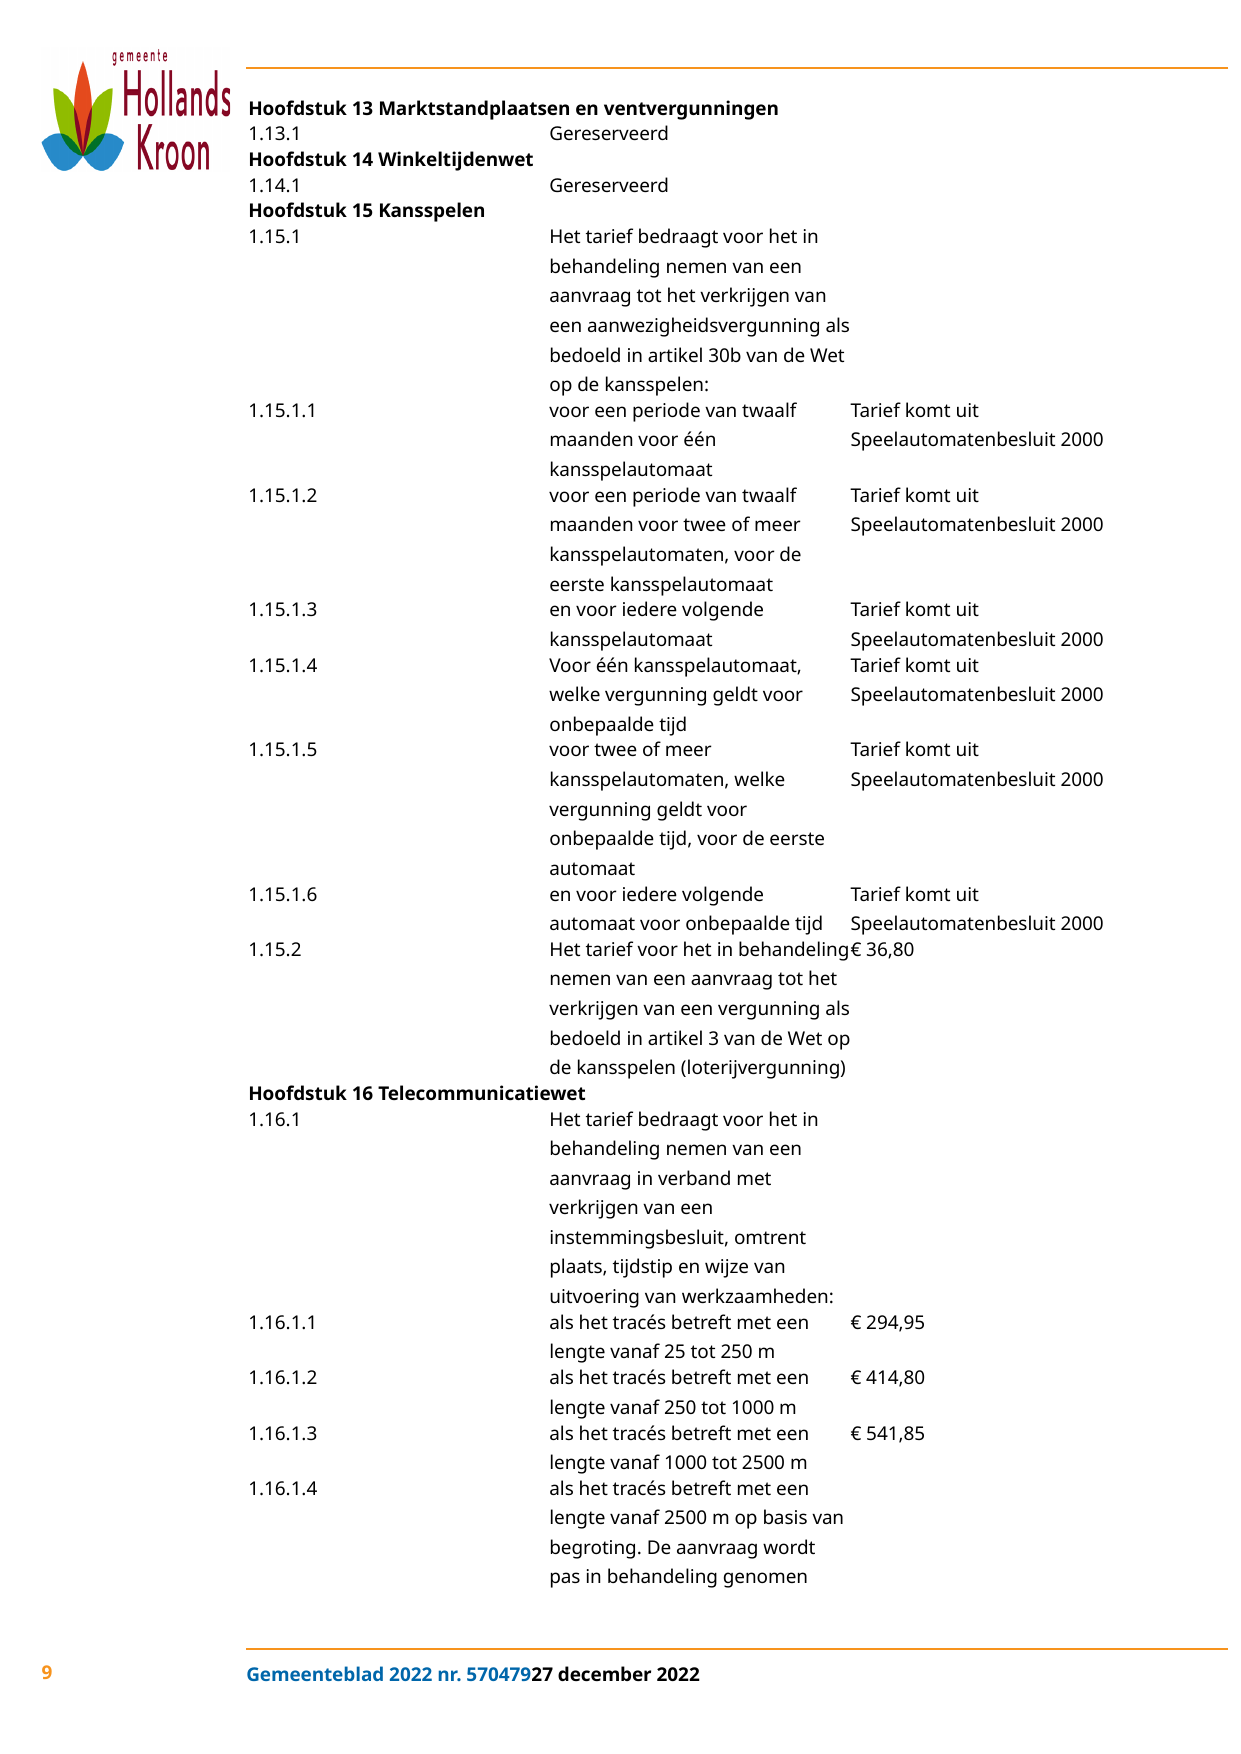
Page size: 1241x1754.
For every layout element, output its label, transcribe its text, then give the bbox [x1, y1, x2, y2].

table_cell 1.15.1.1 [248, 397, 549, 482]
table_cell 1.16.1.1 [248, 1309, 549, 1364]
table_cell [850, 1106, 1152, 1309]
table_cell Het tarief bedraagt voor het in behandeling nemen van een aanvraag in verband met verkrijgen van een instemmingsbesluit, omtrent plaats, tijdstip en wijze van uitvoering van werkzaamheden: [549, 1106, 850, 1309]
table_cell Hoofdstuk 16 Telecommunicatiewet [248, 1080, 1152, 1106]
table_cell als het tracés betreft met een lengte vanaf 2500 m op basis van begroting. De aanvraag wordt pas in behandeling genomen [549, 1475, 850, 1589]
table_cell € 36,80 [850, 936, 1152, 1080]
table_cell 1.15.1.5 [248, 737, 549, 881]
table_cell 1.16.1.4 [248, 1475, 549, 1589]
table_cell Tarief komt uit Speelautomatenbesluit 2000 [850, 596, 1152, 652]
table_cell en voor iedere volgende automaat voor onbepaalde tijd [549, 881, 850, 936]
table_cell 1.15.1.6 [248, 881, 549, 936]
table_cell Voor één kansspelautomaat, welke vergunning geldt voor onbepaalde tijd [549, 652, 850, 737]
table_cell [850, 1475, 1152, 1589]
table_cell en voor iedere volgende kansspelautomaat [549, 596, 850, 652]
table_cell voor twee of meer kansspelautomaten, welke vergunning geldt voor onbepaalde tijd, voor de eerste automaat [549, 737, 850, 881]
table_cell [850, 224, 1152, 397]
table_cell € 294,95 [850, 1309, 1152, 1364]
table_cell Hoofdstuk 13 Marktstandplaatsen en ventvergunningen [248, 95, 1152, 121]
table_cell 1.15.1 [248, 224, 549, 397]
table_cell als het tracés betreft met een lengte vanaf 1000 tot 2500 m [549, 1420, 850, 1475]
table_cell Hoofdstuk 15 Kansspelen [248, 198, 1152, 223]
table_cell Het tarief bedraagt voor het in behandeling nemen van een aanvraag tot het verkrijgen van een aanwezigheidsvergunning als bedoeld in artikel 30b van de Wet op de kansspelen: [549, 224, 850, 397]
table_cell [850, 172, 1152, 198]
table_cell [850, 121, 1152, 146]
table_cell 1.15.1.2 [248, 482, 549, 596]
table_cell 1.16.1.3 [248, 1420, 549, 1475]
table_cell Gereserveerd [549, 121, 850, 146]
table_cell 1.13.1 [248, 121, 549, 146]
table_cell voor een periode van twaalf maanden voor één kansspelautomaat [549, 397, 850, 482]
table_cell Het tarief voor het in behandeling nemen van een aanvraag tot het verkrijgen van een vergunning als bedoeld in artikel 3 van de Wet op de kansspelen (loterijvergunning) [549, 936, 850, 1080]
table_cell 1.15.1.3 [248, 596, 549, 652]
table_cell € 541,85 [850, 1420, 1152, 1475]
table_cell als het tracés betreft met een lengte vanaf 250 tot 1000 m [549, 1364, 850, 1420]
table_cell Tarief komt uit Speelautomatenbesluit 2000 [850, 397, 1152, 482]
table_cell 1.16.1.2 [248, 1364, 549, 1420]
table_cell 1.16.1 [248, 1106, 549, 1309]
table_cell Hoofdstuk 14 Winkeltijdenwet [248, 146, 1152, 172]
table_cell Tarief komt uit Speelautomatenbesluit 2000 [850, 652, 1152, 737]
table_cell 1.15.2 [248, 936, 549, 1080]
table_cell Gereserveerd [549, 172, 850, 198]
table_cell Tarief komt uit Speelautomatenbesluit 2000 [850, 482, 1152, 596]
table_cell Tarief komt uit Speelautomatenbesluit 2000 [850, 737, 1152, 881]
table_cell 1.15.1.4 [248, 652, 549, 737]
picture [41, 47, 231, 172]
table_cell 1.14.1 [248, 172, 549, 198]
table_cell voor een periode van twaalf maanden voor twee of meer kansspelautomaten, voor de eerste kansspelautomaat [549, 482, 850, 596]
table_cell € 414,80 [850, 1364, 1152, 1420]
table_cell als het tracés betreft met een lengte vanaf 25 tot 250 m [549, 1309, 850, 1364]
table_cell Tarief komt uit Speelautomatenbesluit 2000 [850, 881, 1152, 936]
